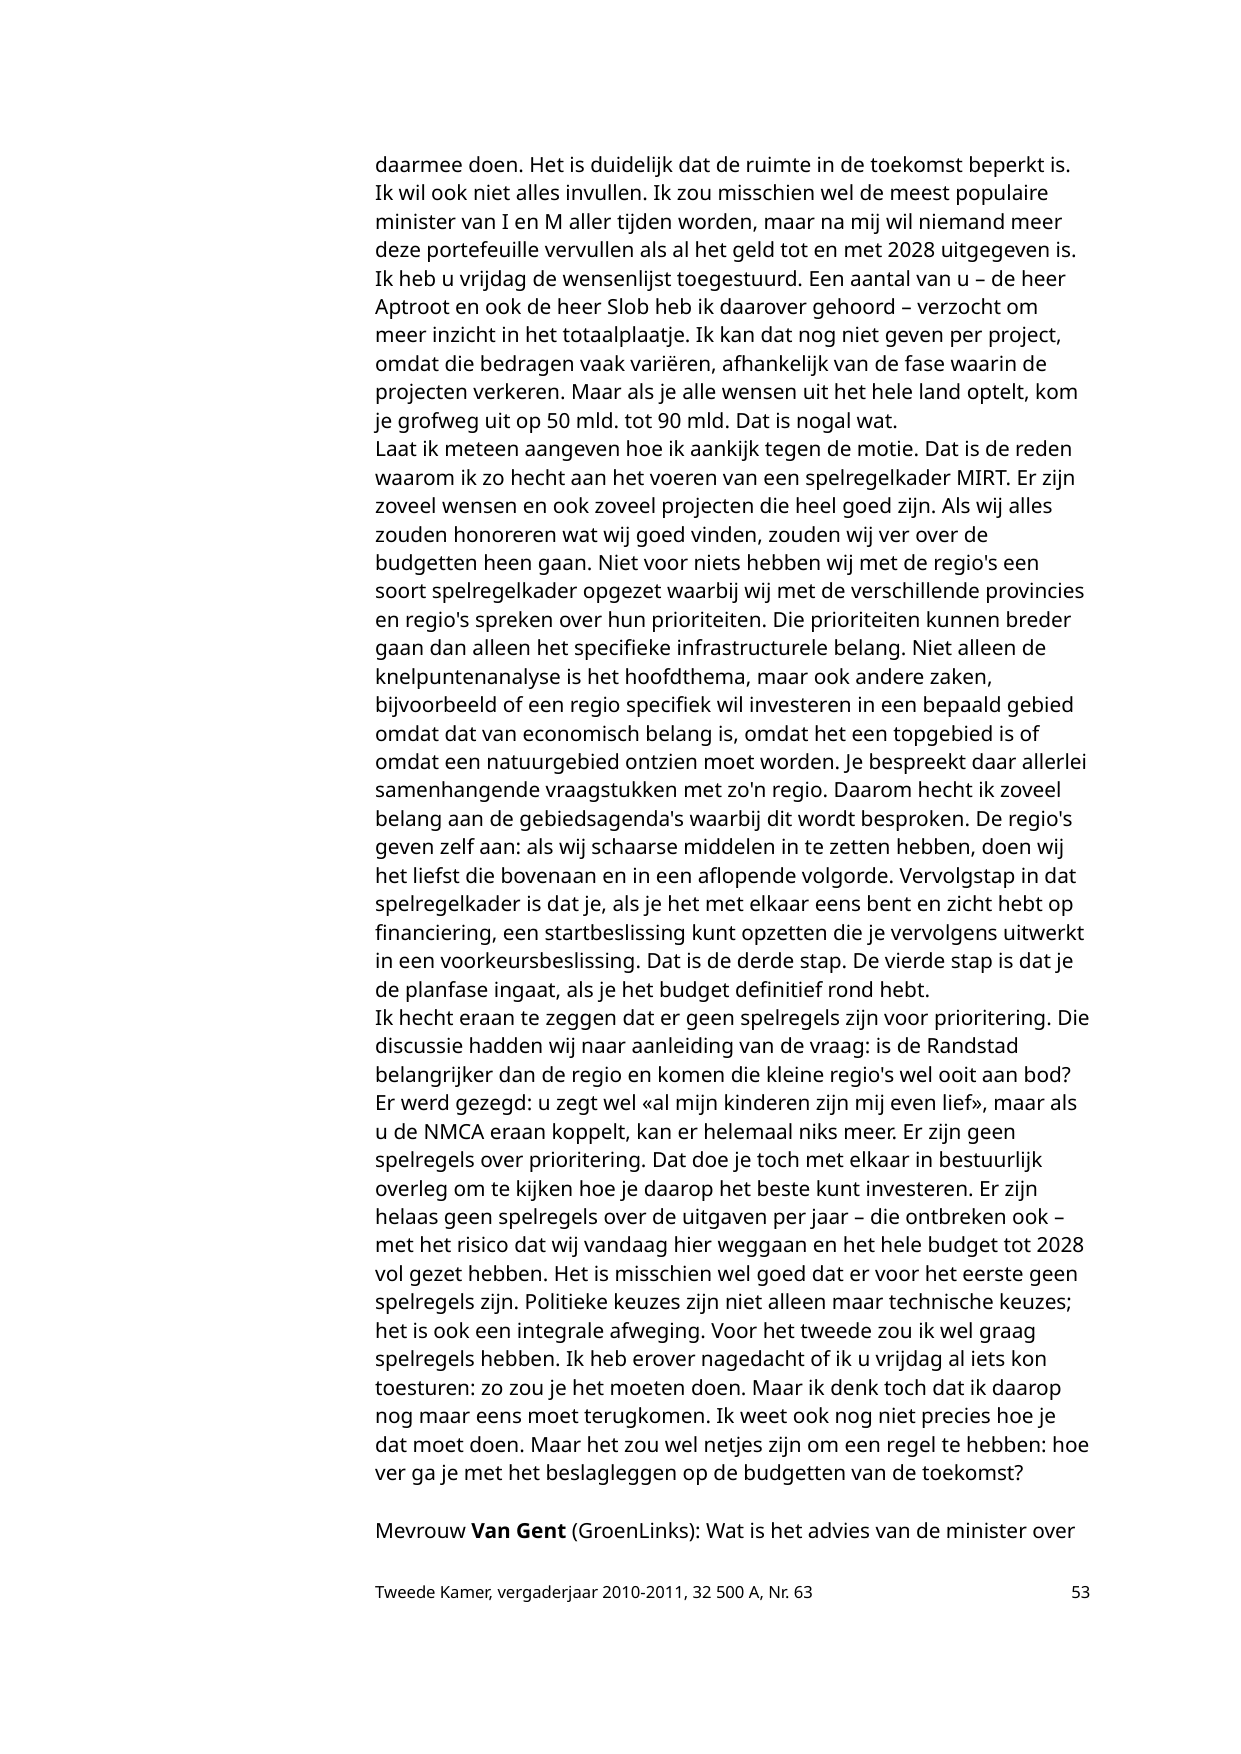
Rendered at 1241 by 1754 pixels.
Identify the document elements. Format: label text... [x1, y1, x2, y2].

text Ik heb u vrijdag de wensenlijst toegestuurd. Een aantal van u – de heer Aptroot en ook de heer Slob heb ik daarover gehoord – verzocht om meer inzicht in het totaalplaatje. Ik kan dat nog niet geven per project, omdat die bedragen vaak variëren, afhankelijk van de fase waarin de projecten verkeren. Maar als je alle wensen uit het hele land optelt, kom je grofweg uit op 50 mld. tot 90 mld. Dat is nogal wat. [375, 264, 1090, 434]
text Ik hecht eraan te zeggen dat er geen spelregels zijn voor prioritering. Die discussie hadden wij naar aanleiding van de vraag: is de Randstad belangrijker dan de regio en komen die kleine regio's wel ooit aan bod? Er werd gezegd: u zegt wel «al mijn kinderen zijn mij even lief», maar als u de NMCA eraan koppelt, kan er helemaal niks meer. Er zijn geen spelregels over prioritering. Dat doe je toch met elkaar in bestuurlijk overleg om te kijken hoe je daarop het beste kunt investeren. Er zijn helaas geen spelregels over de uitgaven per jaar – die ontbreken ook – met het risico dat wij vandaag hier weggaan en het hele budget tot 2028 vol gezet hebben. Het is misschien wel goed dat er voor het eerste geen spelregels zijn. Politieke keuzes zijn niet alleen maar technische keuzes; het is ook een integrale afweging. Voor het tweede zou ik wel graag spelregels hebben. Ik heb erover nagedacht of ik u vrijdag al iets kon toesturen: zo zou je het moeten doen. Maar ik denk toch dat ik daarop nog maar eens moet terugkomen. Ik weet ook nog niet precies hoe je dat moet doen. Maar het zou wel netjes zijn om een regel te hebben: hoe ver ga je met het beslagleggen op de budgetten van de toekomst? [375, 1003, 1090, 1487]
text Laat ik meteen aangeven hoe ik aankijk tegen de motie. Dat is de reden waarom ik zo hecht aan het voeren van een spelregelkader MIRT. Er zijn zoveel wensen en ook zoveel projecten die heel goed zijn. Als wij alles zouden honoreren wat wij goed vinden, zouden wij ver over de budgetten heen gaan. Niet voor niets hebben wij met de regio's een soort spelregelkader opgezet waarbij wij met de verschillende provincies en regio's spreken over hun prioriteiten. Die prioriteiten kunnen breder gaan dan alleen het specifieke infrastructurele belang. Niet alleen de knelpuntenanalyse is het hoofdthema, maar ook andere zaken, bijvoorbeeld of een regio specifiek wil investeren in een bepaald gebied omdat dat van economisch belang is, omdat het een topgebied is of omdat een natuurgebied ontzien moet worden. Je bespreekt daar allerlei samenhangende vraagstukken met zo'n regio. Daarom hecht ik zoveel belang aan de gebiedsagenda's waarbij dit wordt besproken. De regio's geven zelf aan: als wij schaarse middelen in te zetten hebben, doen wij het liefst die bovenaan en in een aflopende volgorde. Vervolgstap in dat spelregelkader is dat je, als je het met elkaar eens bent en zicht hebt op financiering, een startbeslissing kunt opzetten die je vervolgens uitwerkt in een voorkeursbeslissing. Dat is de derde stap. De vierde stap is dat je de planfase ingaat, als je het budget definitief rond hebt. [375, 434, 1090, 1003]
text Mevrouw Van Gent (GroenLinks): Wat is het advies van de minister over [375, 1517, 1090, 1545]
text daarmee doen. Het is duidelijk dat de ruimte in de toekomst beperkt is. Ik wil ook niet alles invullen. Ik zou misschien wel de meest populaire minister van I en M aller tijden worden, maar na mij wil niemand meer deze portefeuille vervullen als al het geld tot en met 2028 uitgegeven is. [375, 150, 1090, 264]
